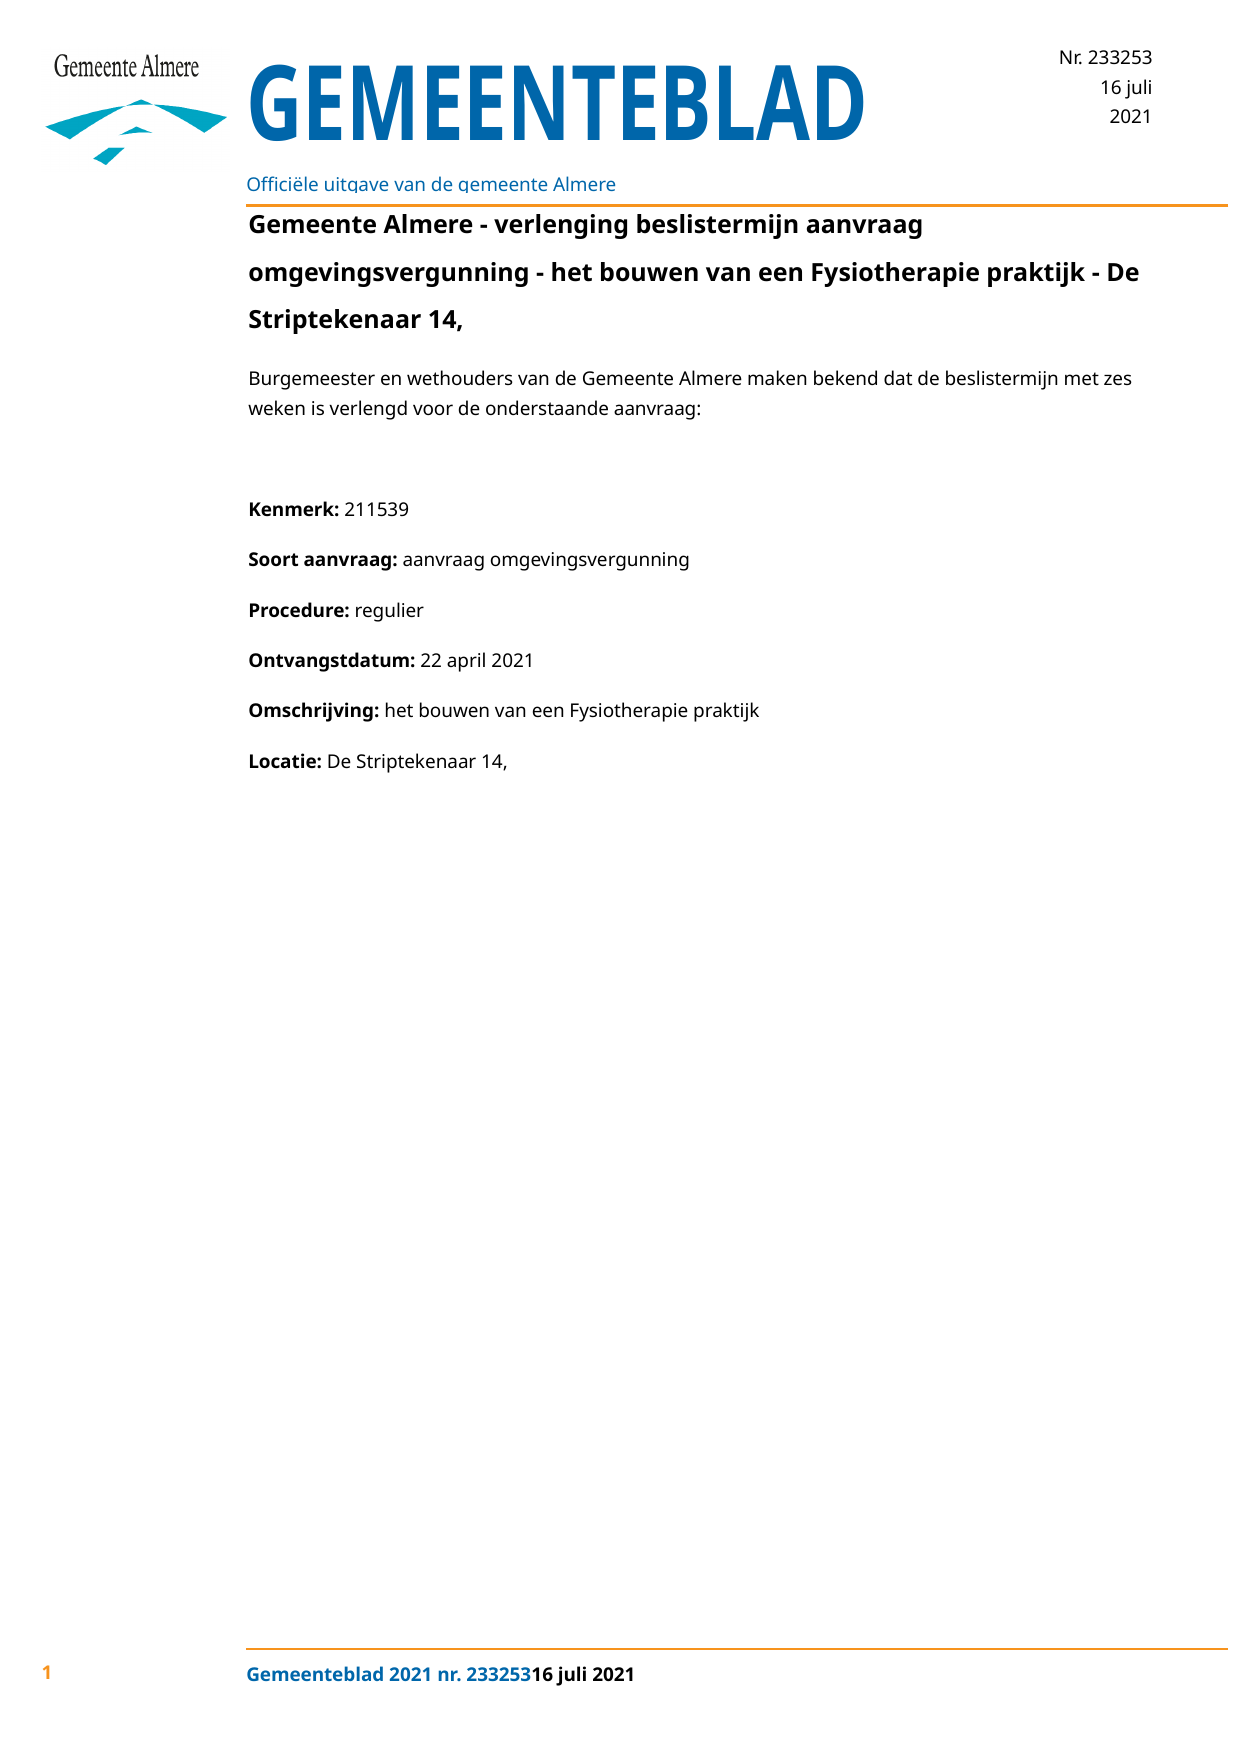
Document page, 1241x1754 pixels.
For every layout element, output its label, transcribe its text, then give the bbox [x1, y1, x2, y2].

text Burgemeester en wethouders van de Gemeente Almere maken bekend dat de beslistermijn met zes weken is verlengd voor de onderstaande aanvraag: [248, 366, 1152, 421]
text Gemeente Almere - verlenging beslistermijn aanvraag omgevingsvergunning - het bouwen van een Fysiotherapie praktijk - De Striptekenaar 14, [248, 207, 1152, 336]
picture [41, 47, 231, 172]
text Ontvangstdatum: 22 april 2021 [248, 647, 1152, 673]
text Kenmerk: 211539 [248, 496, 1152, 522]
text Locatie: De Striptekenaar 14, [248, 748, 1152, 774]
text Procedure: regulier [248, 597, 1152, 622]
text Soort aanvraag: aanvraag omgevingsvergunning [248, 546, 1152, 572]
text Omschrijving: het bouwen van een Fysiotherapie praktijk [248, 698, 1152, 723]
